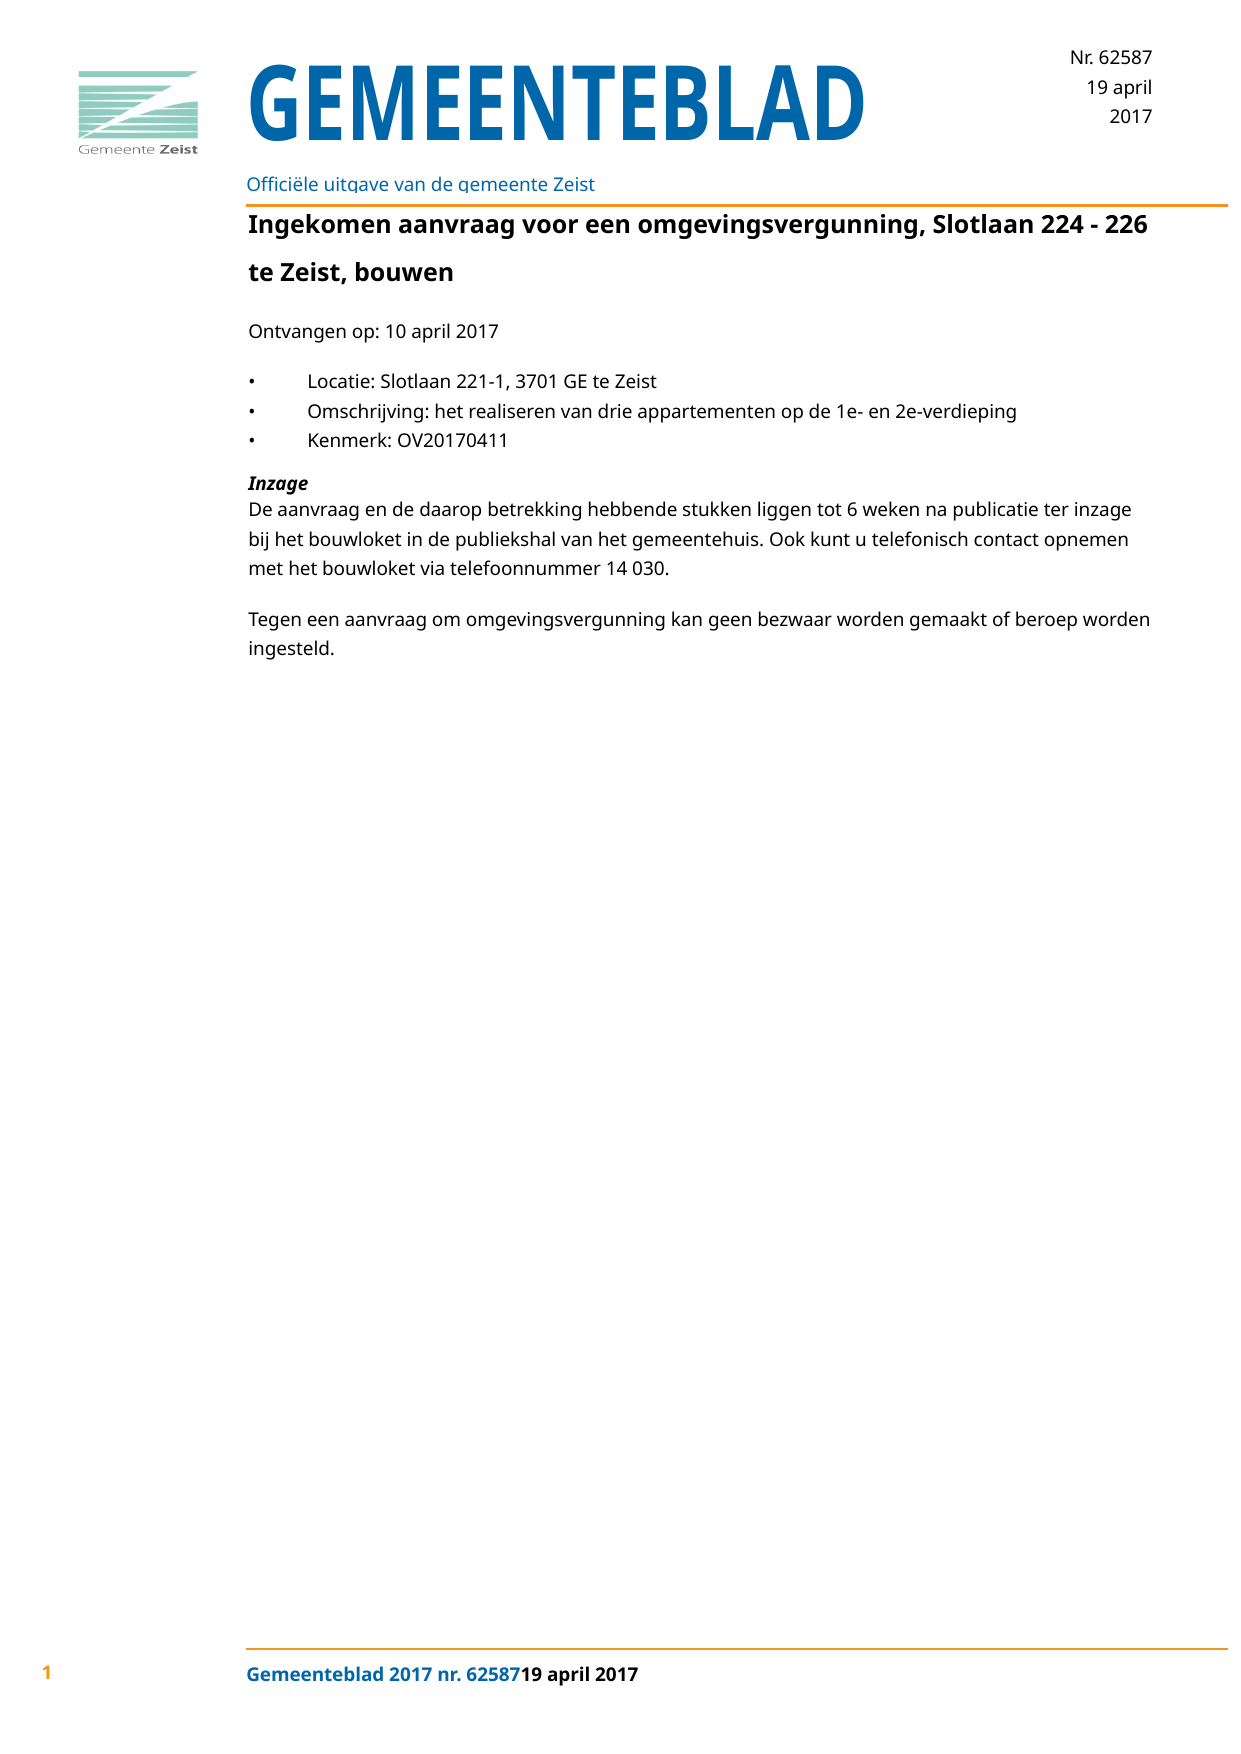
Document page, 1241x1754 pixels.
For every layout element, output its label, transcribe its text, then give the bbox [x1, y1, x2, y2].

list Locatie: Slotlaan 221-1, 3701 GE te Zeist [248, 368, 1152, 394]
text Tegen een aanvraag om omgevingsvergunning kan geen bezwaar worden gemaakt of beroep worden ingesteld. [248, 606, 1152, 661]
text Ontvangen op: 10 april 2017 [248, 318, 1152, 344]
list Kenmerk: OV20170411 [248, 427, 1152, 453]
picture [41, 47, 231, 172]
text De aanvraag en de daarop betrekking hebbende stukken liggen tot 6 weken na publicatie ter inzage bij het bouwloket in de publiekshal van het gemeentehuis. Ook kunt u telefonisch contact opnemen met het bouwloket via telefoonnummer 14 030. [248, 496, 1152, 581]
text Inzage [248, 471, 1152, 496]
list Omschrijving: het realiseren van drie appartementen op de 1e- en 2e-verdieping [248, 398, 1152, 424]
text Ingekomen aanvraag voor een omgevingsvergunning, Slotlaan 224 - 226 te Zeist, bouwen [248, 207, 1152, 288]
